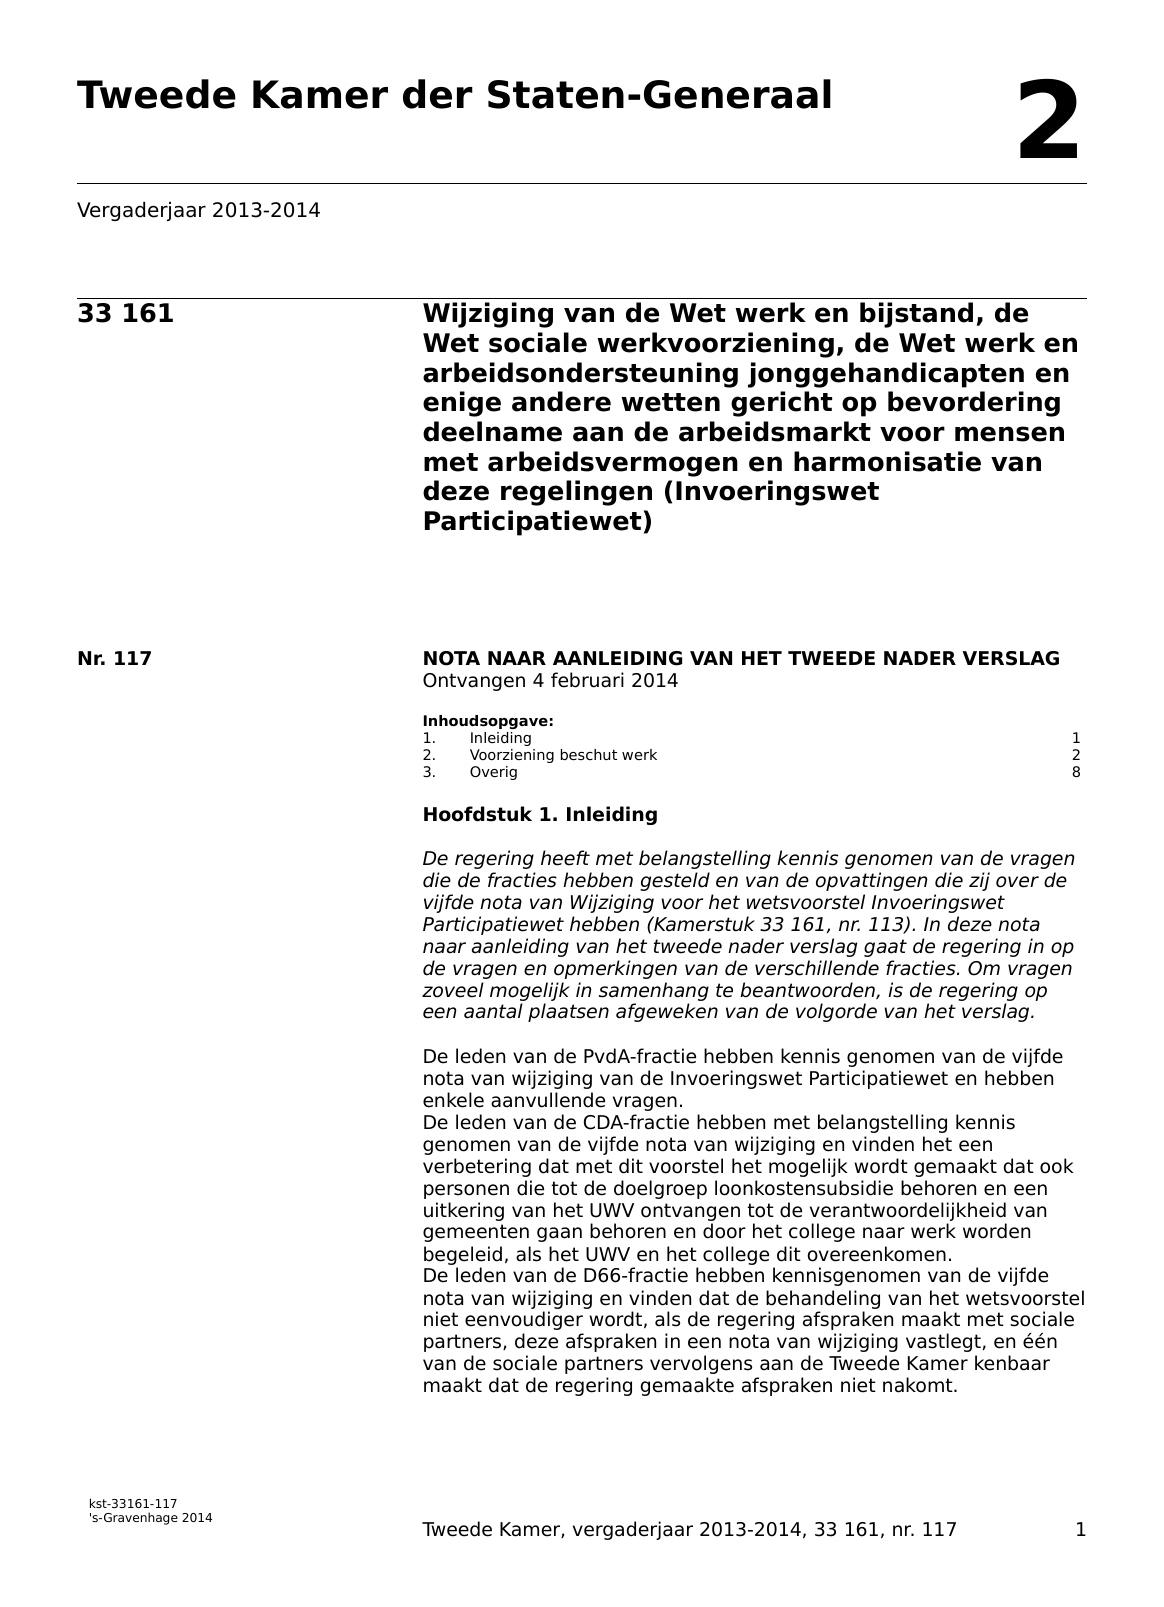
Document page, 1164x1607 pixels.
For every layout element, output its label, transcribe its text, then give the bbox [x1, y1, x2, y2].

table_cell Voorziening beschut werk [464, 747, 1013, 764]
text Ontvangen 4 februari 2014 [422, 669, 1087, 691]
text De regering heeft met belangstelling kennis genomen van de vragen die de fracties hebben gesteld en van de opvattingen die zij over de vijfde nota van Wijziging voor het wetsvoorstel Invoeringswet Participatiewet hebben (Kamerstuk 33 161, nr. 113). In deze nota naar aanleiding van het tweede nader verslag gaat de regering in op de vragen en opmerkingen van de verschillende fracties. Om vragen zoveel mogelijk in samenhang te beantwoorden, is de regering op een aantal plaatsen afgeweken van de volgorde van het verslag. [422, 848, 1087, 1023]
text De leden van de PvdA-fractie hebben kennis genomen van de vijfde nota van wijziging van de Invoeringswet Participatiewet en hebben enkele aanvullende vragen. [422, 1046, 1087, 1112]
subtitle Nr. 117 NOTA NAAR AANLEIDING VAN HET TWEEDE NADER VERSLAG [77, 647, 1087, 669]
table_header [1013, 713, 1087, 730]
table_cell 1 [1013, 730, 1087, 747]
table_cell 2. [422, 747, 463, 764]
text De leden van de D66-fractie hebben kennisgenomen van de vijfde nota van wijziging en vinden dat de behandeling van het wetsvoorstel niet eenvoudiger wordt, als de regering afspraken maakt met sociale partners, deze afspraken in een nota van wijziging vastlegt, en één van de sociale partners vervolgens aan de Tweede Kamer kenbaar maakt dat de regering gemaakte afspraken niet nakomt. [422, 1265, 1087, 1397]
table_cell 2 [1013, 747, 1087, 764]
subtitle Hoofdstuk 1. Inleiding [422, 803, 1087, 825]
table_cell 3. [422, 764, 463, 781]
table_header Inhoudsopgave: [422, 713, 1013, 730]
table_cell Vergaderjaar 2013-2014 [77, 184, 1087, 298]
table_cell 1. [422, 730, 463, 747]
text kst-33161-117 [88, 1497, 323, 1511]
subtitle 33 161 Wijziging van de Wet werk en bijstand, de Wet sociale werkvoorziening, de Wet werk en arbeidsondersteuning jonggehandicapten en enige andere wetten gericht op bevordering deelname aan de arbeidsmarkt voor mensen met arbeidsvermogen en harmonisatie van deze regelingen (Invoeringswet Participatiewet) [77, 299, 1087, 536]
table_cell Overig [464, 764, 1013, 781]
table_header Tweede Kamer der Staten-Generaal [77, 59, 886, 183]
table_header 2 [886, 59, 1087, 183]
table_cell 8 [1013, 764, 1087, 781]
text De leden van de CDA-fractie hebben met belangstelling kennis genomen van de vijfde nota van wijziging en vinden het een verbetering dat met dit voorstel het mogelijk wordt gemaakt dat ook personen die tot de doelgroep loonkostensubsidie behoren en een uitkering van het UWV ontvangen tot de verantwoordelijkheid van gemeenten gaan behoren en door het college naar werk worden begeleid, als het UWV en het college dit overeenkomen. [422, 1112, 1087, 1265]
table_cell Inleiding [464, 730, 1013, 747]
text 's-Gravenhage 2014 [88, 1511, 323, 1525]
